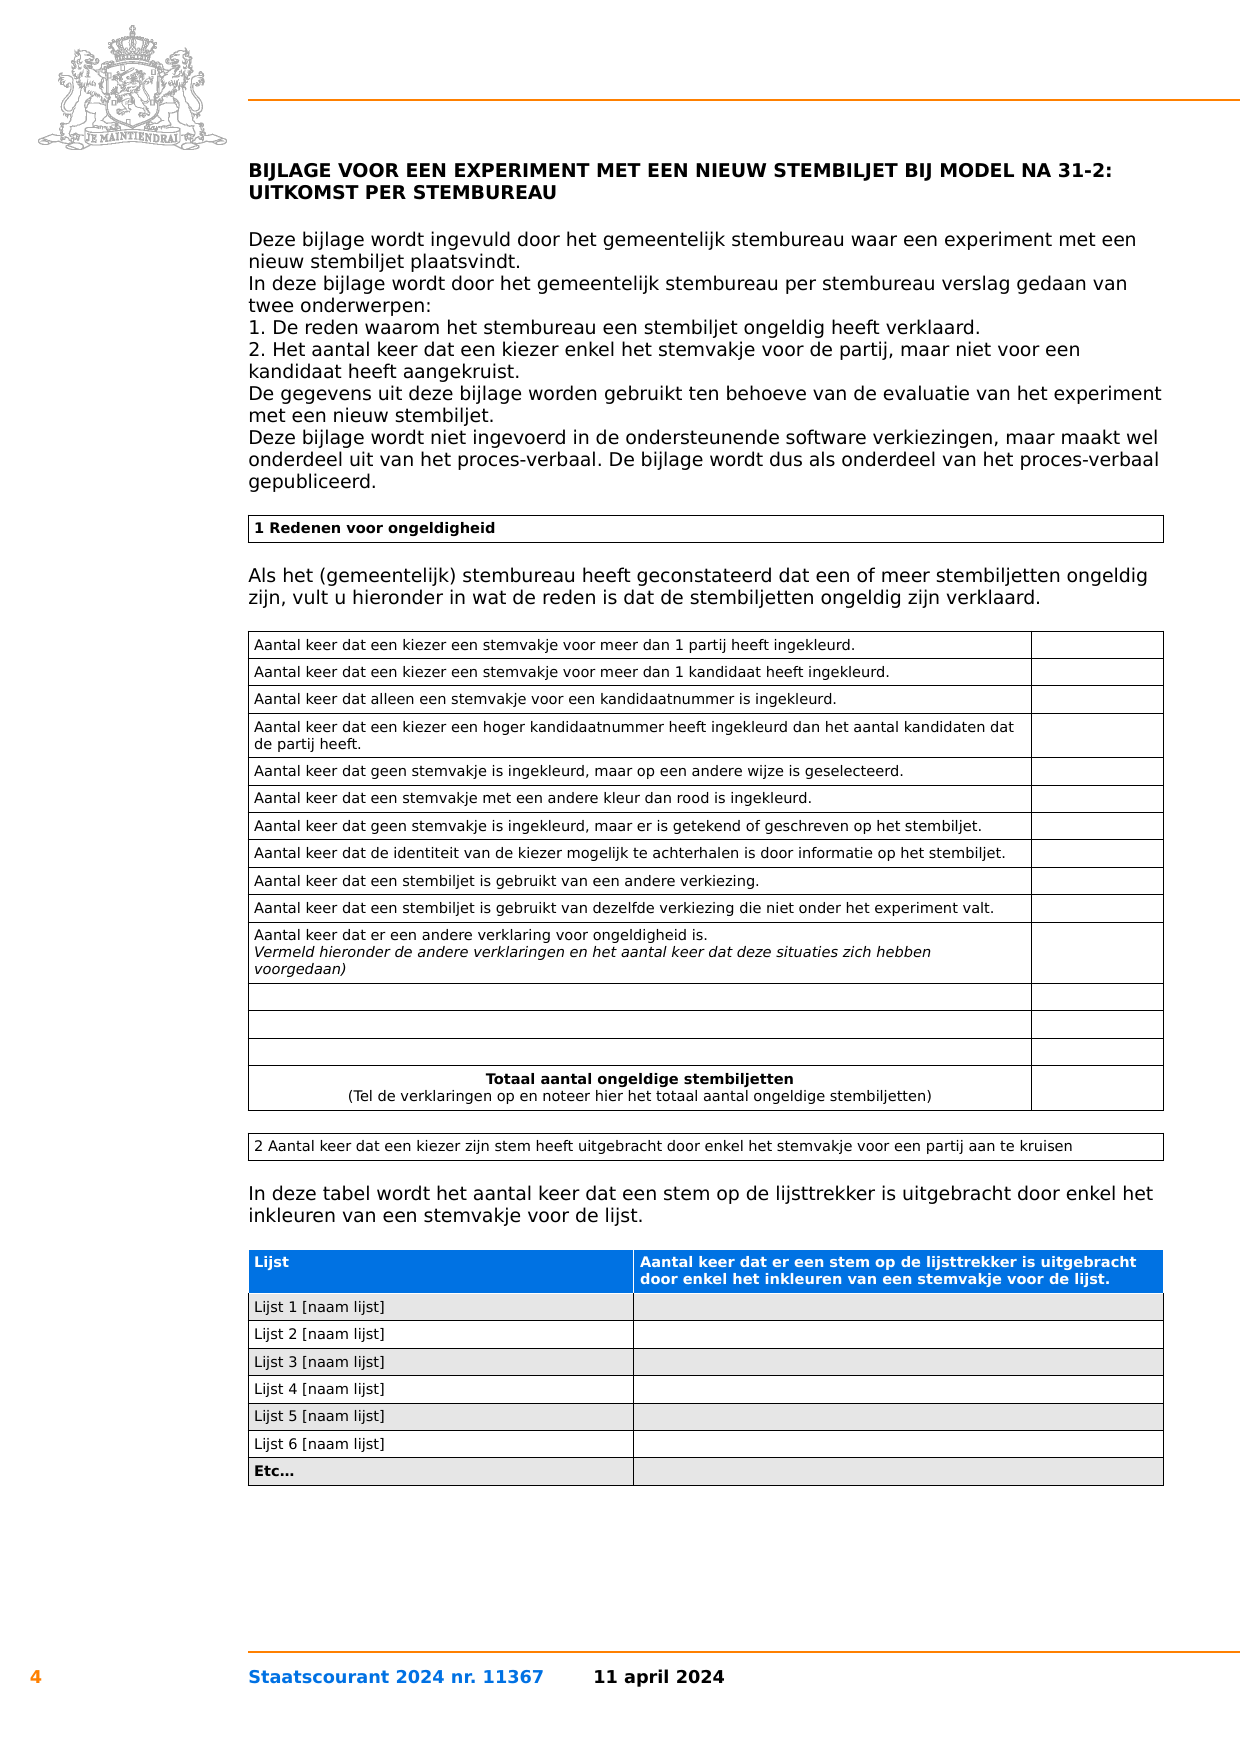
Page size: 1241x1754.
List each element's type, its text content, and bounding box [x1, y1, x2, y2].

table_cell [1032, 714, 1163, 757]
picture [38, 25, 227, 150]
table_cell [634, 1294, 1163, 1320]
table_header 2 Aantal keer dat een kiezer zijn stem heeft uitgebracht door enkel het stemvakje voor een partij aan te kruisen [249, 1134, 1163, 1160]
table_cell Aantal keer dat een kiezer een stemvakje voor meer dan 1 kandidaat heeft ingekleurd. [249, 659, 1031, 685]
table_cell Aantal keer dat een stembiljet is gebruikt van een andere verkiezing. [249, 868, 1031, 894]
table_cell [1032, 786, 1163, 812]
table_cell Lijst 4 [naam lijst] [249, 1376, 633, 1402]
text 2. Het aantal keer dat een kiezer enkel het stemvakje voor de partij, maar niet voor een kandidaat heeft aangekruist. [248, 339, 1163, 383]
table_cell [249, 1011, 1031, 1038]
table_cell Lijst 6 [naam lijst] [249, 1431, 633, 1457]
text 1. De reden waarom het stembureau een stembiljet ongeldig heeft verklaard. [248, 317, 1163, 339]
table_cell Lijst 2 [naam lijst] [249, 1321, 633, 1348]
text Deze bijlage wordt niet ingevoerd in de ondersteunende software verkiezingen, maar maakt wel onderdeel uit van het proces-verbaal. De bijlage wordt dus als onderdeel van het proces-verbaal gepubliceerd. [248, 427, 1163, 493]
table_header Aantal keer dat er een stem op de lijsttrekker is uitgebracht door enkel het inkleuren van een stemvakje voor de lijst. [634, 1250, 1163, 1293]
table_cell [249, 984, 1031, 1010]
text In deze bijlage wordt door het gemeentelijk stembureau per stembureau verslag gedaan van twee onderwerpen: [248, 273, 1163, 317]
table_cell Aantal keer dat de identiteit van de kiezer mogelijk te achterhalen is door informatie op het stembiljet. [249, 840, 1031, 867]
table_cell [634, 1349, 1163, 1375]
table_cell [634, 1376, 1163, 1402]
table_cell Aantal keer dat alleen een stemvakje voor een kandidaatnummer is ingekleurd. [249, 686, 1031, 713]
table_cell [1032, 923, 1163, 983]
table_cell [1032, 813, 1163, 839]
table_cell Etc… [249, 1458, 633, 1485]
table_cell [1032, 686, 1163, 713]
table_cell [634, 1458, 1163, 1485]
table_header [1032, 632, 1163, 658]
table_cell Aantal keer dat geen stemvakje is ingekleurd, maar op een andere wijze is geselecteerd. [249, 758, 1031, 784]
table_cell [634, 1321, 1163, 1348]
table_header Aantal keer dat een kiezer een stemvakje voor meer dan 1 partij heeft ingekleurd. [249, 632, 1031, 658]
table_cell [1032, 1066, 1163, 1109]
table_cell [1032, 758, 1163, 784]
table_cell [1032, 840, 1163, 867]
table_header Lijst [249, 1250, 633, 1293]
table_cell [634, 1404, 1163, 1430]
table_cell Lijst 5 [naam lijst] [249, 1404, 633, 1430]
text Deze bijlage wordt ingevuld door het gemeentelijk stembureau waar een experiment met een nieuw stembiljet plaatsvindt. [248, 229, 1163, 273]
table_cell [1032, 984, 1163, 1010]
table_cell Aantal keer dat er een andere verklaring voor ongeldigheid is. Vermeld hieronder de andere verklaringen en het aantal keer dat deze situaties zich hebben voorgedaan) [249, 923, 1031, 983]
text De gegevens uit deze bijlage worden gebruikt ten behoeve van de evaluatie van het experiment met een nieuw stembiljet. [248, 383, 1163, 427]
table_cell Lijst 1 [naam lijst] [249, 1294, 633, 1320]
table_cell [249, 1039, 1031, 1065]
table_cell [1032, 1011, 1163, 1038]
table_cell Aantal keer dat een stembiljet is gebruikt van dezelfde verkiezing die niet onder het experiment valt. [249, 895, 1031, 922]
subtitle BIJLAGE VOOR EEN EXPERIMENT MET EEN NIEUW STEMBILJET BIJ MODEL NA 31-2: UITKOMST PER STEMBUREAU [248, 160, 1163, 204]
table_cell Aantal keer dat een stemvakje met een andere kleur dan rood is ingekleurd. [249, 786, 1031, 812]
text Als het (gemeentelijk) stembureau heeft geconstateerd dat een of meer stembiljetten ongeldig zijn, vult u hieronder in wat de reden is dat de stembiljetten ongeldig zijn verklaard. [248, 565, 1163, 609]
table_cell Aantal keer dat een kiezer een hoger kandidaatnummer heeft ingekleurd dan het aantal kandidaten dat de partij heeft. [249, 714, 1031, 757]
table_cell Lijst 3 [naam lijst] [249, 1349, 633, 1375]
table_cell Totaal aantal ongeldige stembiljetten (Tel de verklaringen op en noteer hier het totaal aantal ongeldige stembiljetten) [249, 1066, 1031, 1109]
table_cell [1032, 868, 1163, 894]
table_header 1 Redenen voor ongeldigheid [249, 516, 1163, 542]
table_cell [1032, 659, 1163, 685]
text In deze tabel wordt het aantal keer dat een stem op de lijsttrekker is uitgebracht door enkel het inkleuren van een stemvakje voor de lijst. [248, 1183, 1163, 1227]
table_cell Aantal keer dat geen stemvakje is ingekleurd, maar er is getekend of geschreven op het stembiljet. [249, 813, 1031, 839]
table_cell [1032, 895, 1163, 922]
table_cell [1032, 1039, 1163, 1065]
table_cell [634, 1431, 1163, 1457]
